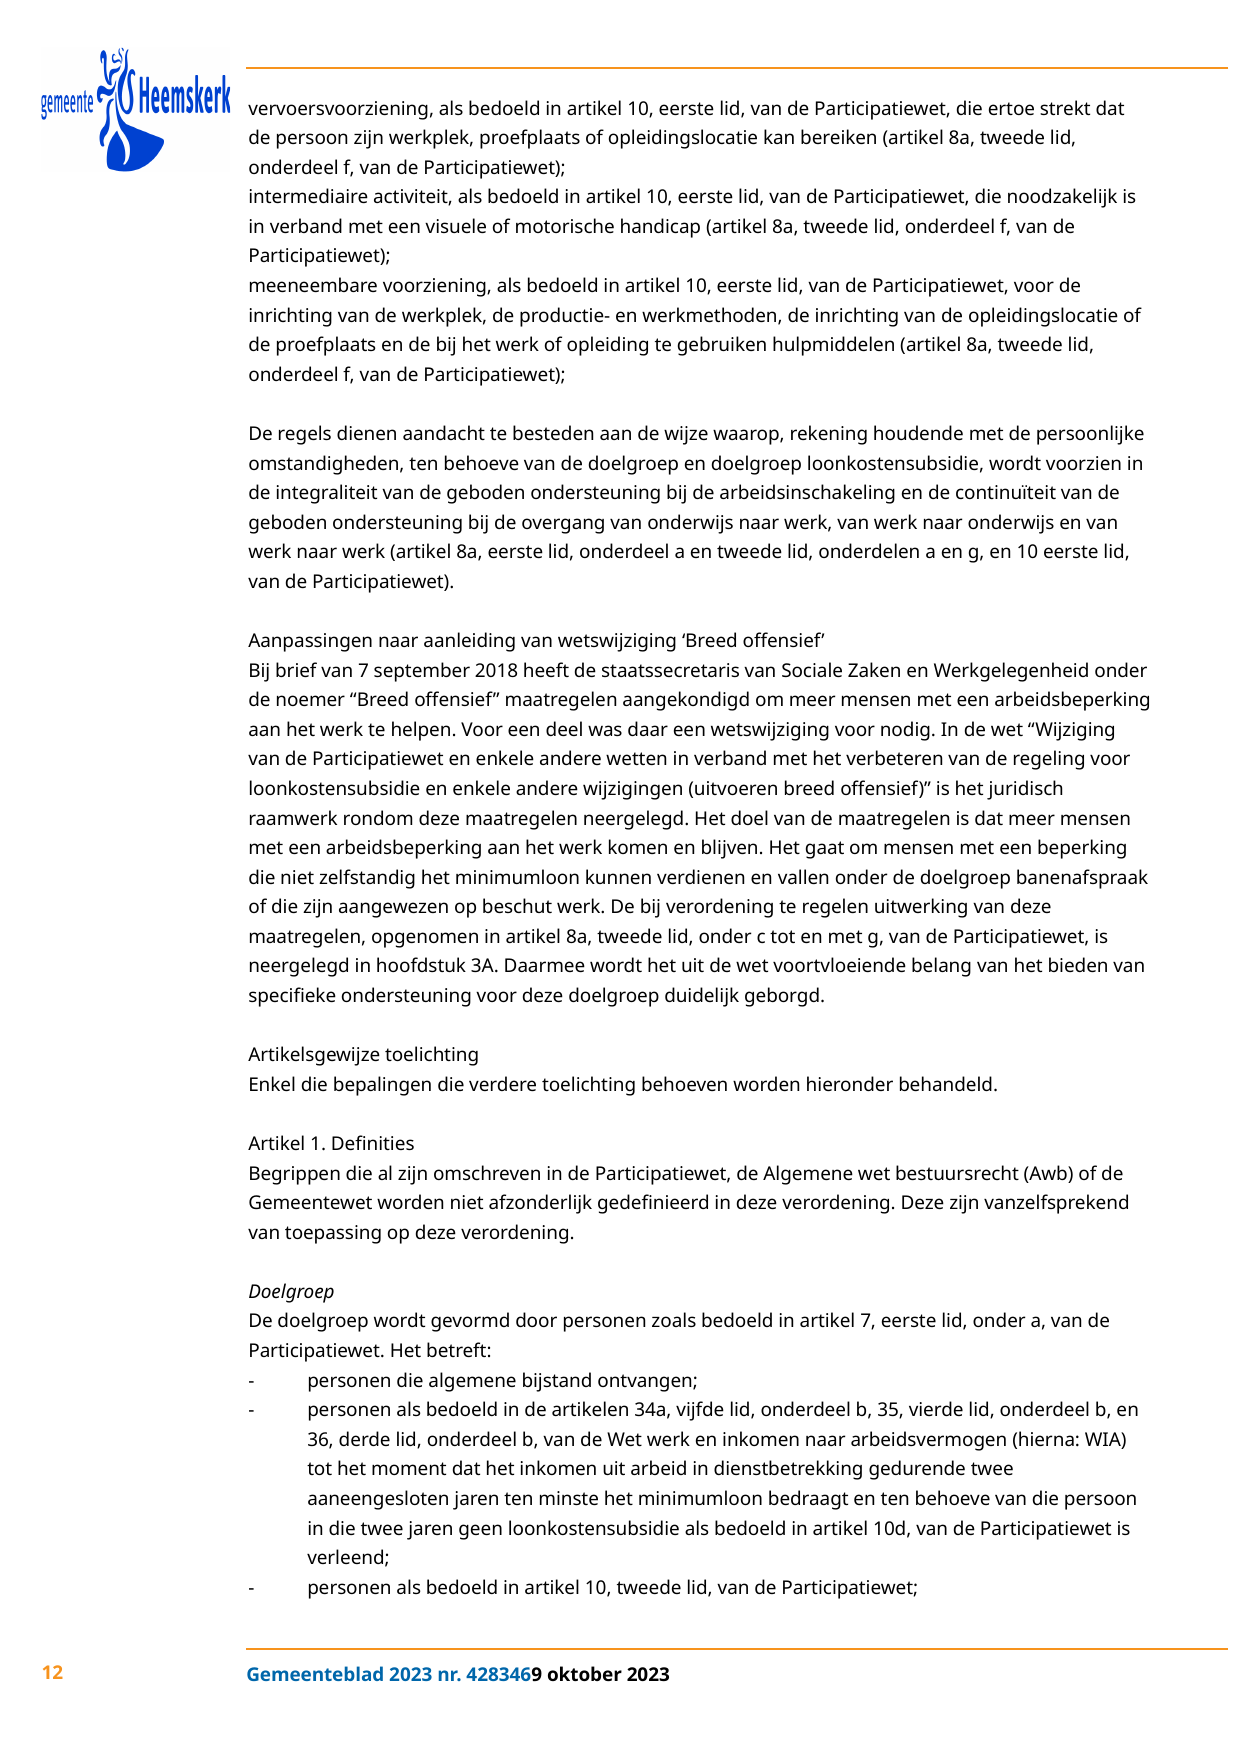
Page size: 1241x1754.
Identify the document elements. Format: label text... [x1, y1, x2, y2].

text Aanpassingen naar aanleiding van wetswijziging ‘Breed offensief’ [248, 627, 1152, 653]
text De regels dienen aandacht te besteden aan de wijze waarop, rekening houdende met de persoonlijke omstandigheden, ten behoeve van de doelgroep en doelgroep loonkostensubsidie, wordt voorzien in de integraliteit van de geboden ondersteuning bij de arbeidsinschakeling en de continuïteit van de geboden ondersteuning bij de overgang van onderwijs naar werk, van werk naar onderwijs en van werk naar werk (artikel 8a, eerste lid, onderdeel a en tweede lid, onderdelen a en g, en 10 eerste lid, van de Participatiewet). [248, 420, 1152, 594]
picture [41, 47, 231, 172]
list personen die algemene bijstand ontvangen; [248, 1367, 1152, 1393]
text Artikelsgewijze toelichting [248, 1041, 1152, 1067]
list personen als bedoeld in de artikelen 34a, vijfde lid, onderdeel b, 35, vierde lid, onderdeel b, en 36, derde lid, onderdeel b, van de Wet werk en inkomen naar arbeidsvermogen (hierna: WIA) tot het moment dat het inkomen uit arbeid in dienstbetrekking gedurende twee aaneengesloten jaren ten minste het minimumloon bedraagt en ten behoeve van die persoon in die twee jaren geen loonkostensubsidie als bedoeld in artikel 10d, van de Participatiewet is verleend; [248, 1396, 1152, 1570]
text meeneembare voorziening, als bedoeld in artikel 10, eerste lid, van de Participatiewet, voor de inrichting van de werkplek, de productie- en werkmethoden, de inrichting van de opleidingslocatie of de proefplaats en de bij het werk of opleiding te gebruiken hulpmiddelen (artikel 8a, tweede lid, onderdeel f, van de Participatiewet); [248, 272, 1152, 387]
text De doelgroep wordt gevormd door personen zoals bedoeld in artikel 7, eerste lid, onder a, van de Participatiewet. Het betreft: [248, 1308, 1152, 1363]
text Bij brief van 7 september 2018 heeft de staatssecretaris van Sociale Zaken en Werkgelegenheid onder de noemer “Breed offensief” maatregelen aangekondigd om meer mensen met een arbeidsbeperking aan het werk te helpen. Voor een deel was daar een wetswijziging voor nodig. In de wet “Wijziging van de Participatiewet en enkele andere wetten in verband met het verbeteren van de regeling voor loonkostensubsidie en enkele andere wijzigingen (uitvoeren breed offensief)” is het juridisch raamwerk rondom deze maatregelen neergelegd. Het doel van de maatregelen is dat meer mensen met een arbeidsbeperking aan het werk komen en blijven. Het gaat om mensen met een beperking die niet zelfstandig het minimumloon kunnen verdienen en vallen onder de doelgroep banenafspraak of die zijn aangewezen op beschut werk. De bij verordening te regelen uitwerking van deze maatregelen, opgenomen in artikel 8a, tweede lid, onder c tot en met g, van de Participatiewet, is neergelegd in hoofdstuk 3A. Daarmee wordt het uit de wet voortvloeiende belang van het bieden van specifieke ondersteuning voor deze doelgroep duidelijk geborgd. [248, 657, 1152, 1008]
text vervoersvoorziening, als bedoeld in artikel 10, eerste lid, van de Participatiewet, die ertoe strekt dat de persoon zijn werkplek, proefplaats of opleidingslocatie kan bereiken (artikel 8a, tweede lid, onderdeel f, van de Participatiewet); [248, 95, 1152, 180]
text intermediaire activiteit, als bedoeld in artikel 10, eerste lid, van de Participatiewet, die noodzakelijk is in verband met een visuele of motorische handicap (artikel 8a, tweede lid, onderdeel f, van de Participatiewet); [248, 183, 1152, 268]
list personen als bedoeld in artikel 10, tweede lid, van de Participatiewet; [248, 1574, 1152, 1600]
text Begrippen die al zijn omschreven in de Participatiewet, de Algemene wet bestuursrecht (Awb) of de Gemeentewet worden niet afzonderlijk gedefinieerd in deze verordening. Deze zijn vanzelfsprekend van toepassing op deze verordening. [248, 1160, 1152, 1245]
text Enkel die bepalingen die verdere toelichting behoeven worden hieronder behandeld. [248, 1071, 1152, 1097]
text Doelgroep [248, 1278, 1152, 1304]
text Artikel 1. Definities [248, 1130, 1152, 1156]
